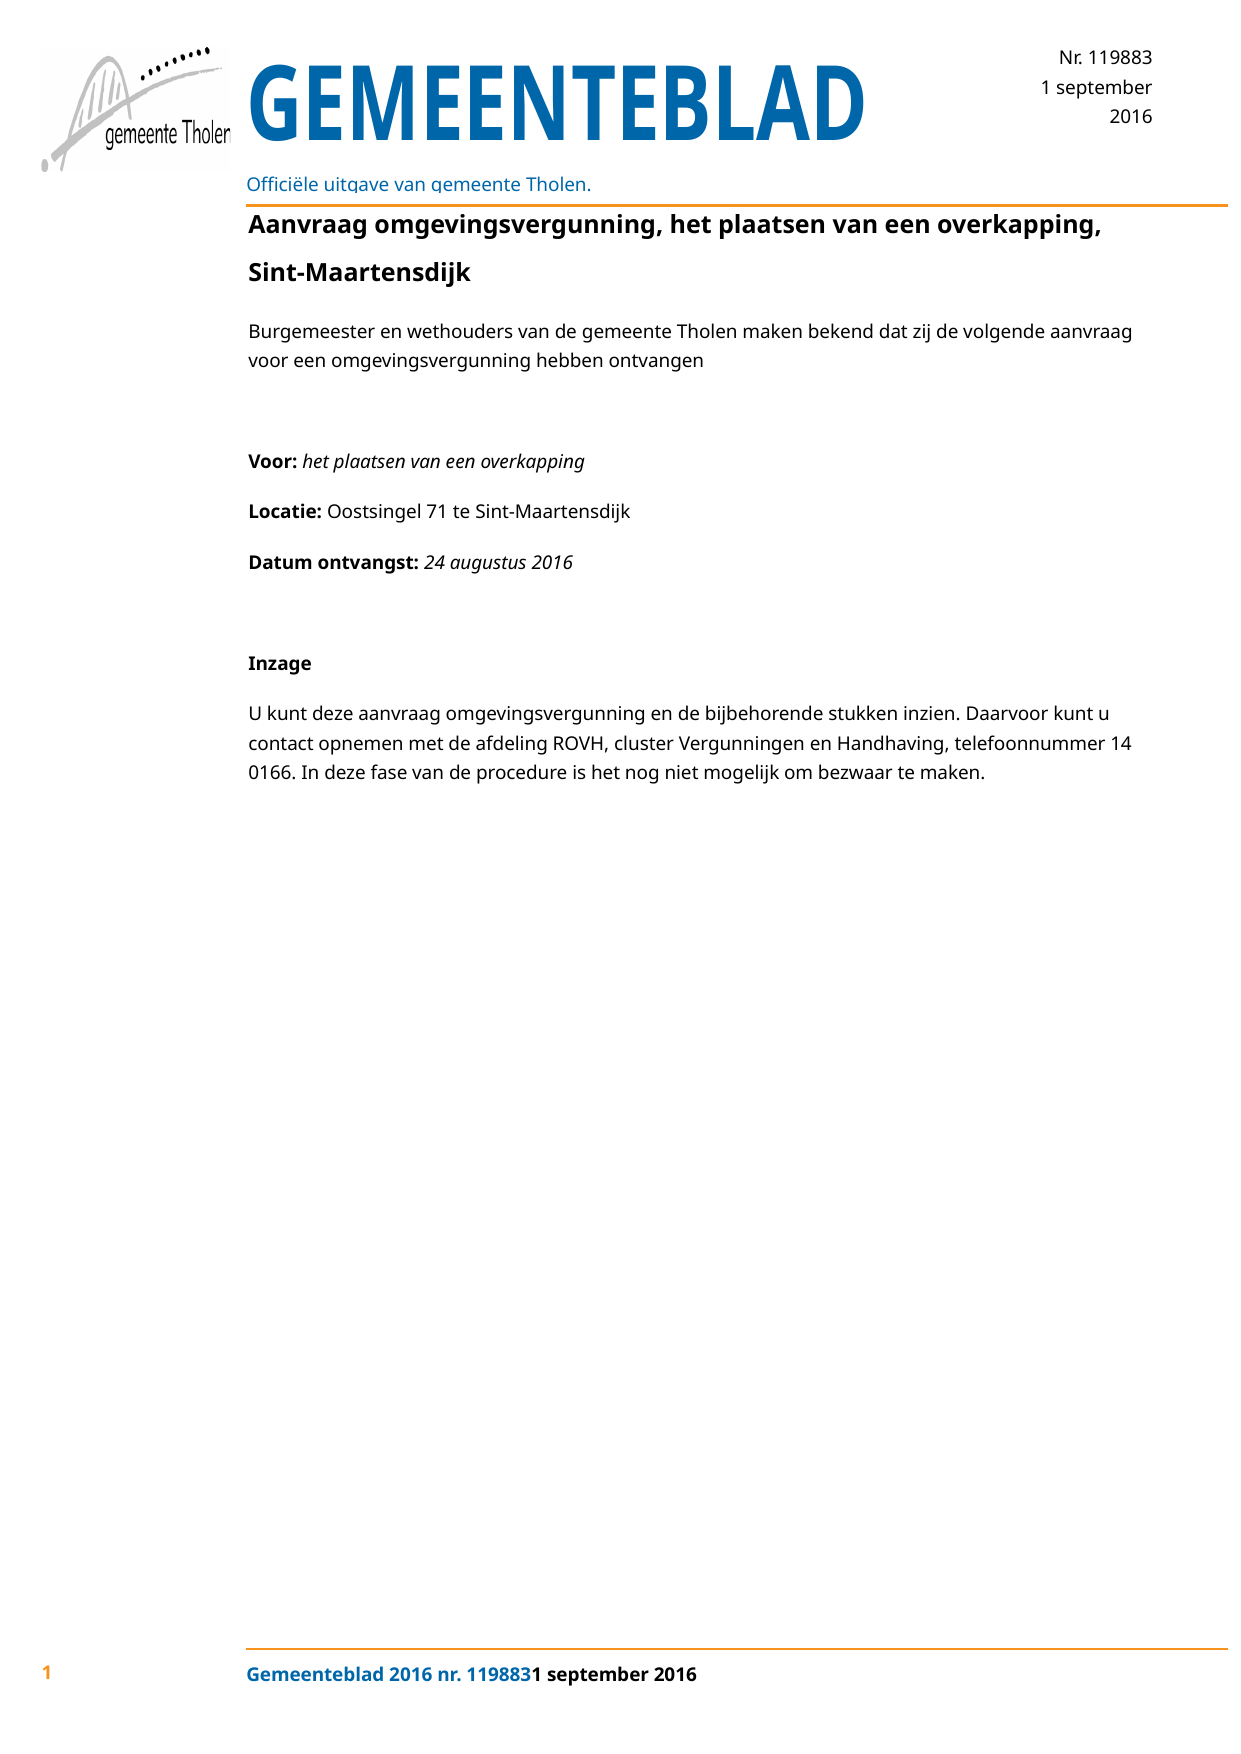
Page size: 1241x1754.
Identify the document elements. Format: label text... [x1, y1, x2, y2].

text Datum ontvangst: 24 augustus 2016 [248, 549, 1152, 575]
text U kunt deze aanvraag omgevingsvergunning en de bijbehorende stukken inzien. Daarvoor kunt u contact opnemen met de afdeling ROVH, cluster Vergunningen en Handhaving, telefoonnummer 14 0166. In deze fase van de procedure is het nog niet mogelijk om bezwaar te maken. [248, 700, 1152, 785]
text Locatie: Oostsingel 71 te Sint-Maartensdijk [248, 499, 1152, 524]
text Aanvraag omgevingsvergunning, het plaatsen van een overkapping, Sint-Maartensdijk [248, 207, 1152, 288]
text Burgemeester en wethouders van de gemeente Tholen maken bekend dat zij de volgende aanvraag voor een omgevingsvergunning hebben ontvangen [248, 318, 1152, 373]
text Inzage [248, 650, 1152, 676]
picture [41, 47, 231, 172]
text Voor: het plaatsen van een overkapping [248, 448, 1152, 474]
